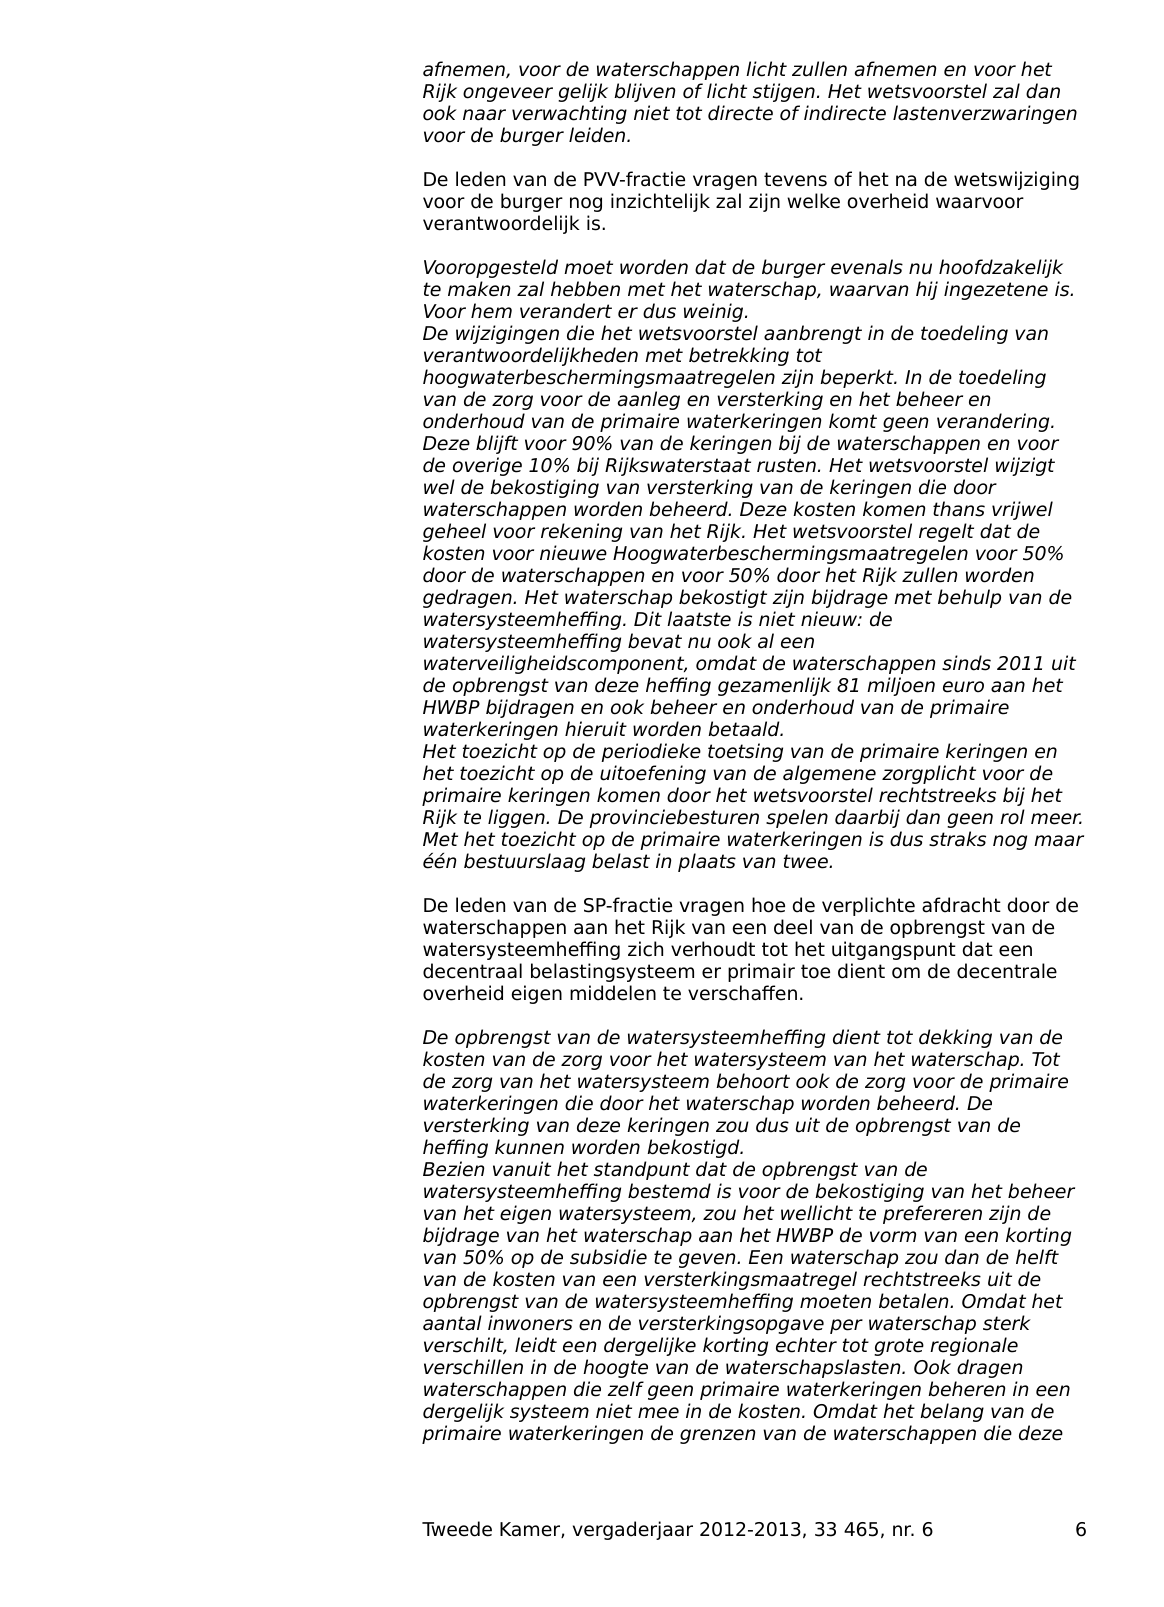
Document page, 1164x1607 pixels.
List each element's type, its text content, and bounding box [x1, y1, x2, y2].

text Bezien vanuit het standpunt dat de opbrengst van de watersysteemheffing bestemd is voor de bekostiging van het beheer van het eigen watersysteem, zou het wellicht te prefereren zijn de bijdrage van het waterschap aan het HWBP de vorm van een korting van 50% op de subsidie te geven. Een waterschap zou dan de helft van de kosten van een versterkingsmaatregel rechtstreeks uit de opbrengst van de watersysteemheffing moeten betalen. Omdat het aantal inwoners en de versterkingsopgave per waterschap sterk verschilt, leidt een dergelijke korting echter tot grote regionale verschillen in de hoogte van de waterschapslasten. Ook dragen waterschappen die zelf geen primaire waterkeringen beheren in een dergelijk systeem niet mee in de kosten. Omdat het belang van de primaire waterkeringen de grenzen van de waterschappen die deze [422, 1159, 1087, 1444]
text afnemen, voor de waterschappen licht zullen afnemen en voor het Rijk ongeveer gelijk blijven of licht stijgen. Het wetsvoorstel zal dan ook naar verwachting niet tot directe of indirecte lastenverzwaringen voor de burger leiden. [422, 59, 1087, 147]
text Het toezicht op de periodieke toetsing van de primaire keringen en het toezicht op de uitoefening van de algemene zorgplicht voor de primaire keringen komen door het wetsvoorstel rechtstreeks bij het Rijk te liggen. De provinciebesturen spelen daarbij dan geen rol meer. Met het toezicht op de primaire waterkeringen is dus straks nog maar één bestuurslaag belast in plaats van twee. [422, 741, 1087, 873]
text De leden van de SP-fractie vragen hoe de verplichte afdracht door de waterschappen aan het Rijk van een deel van de opbrengst van de watersysteemheffing zich verhoudt tot het uitgangspunt dat een decentraal belastingsysteem er primair toe dient om de decentrale overheid eigen middelen te verschaffen. [422, 895, 1087, 1005]
text Vooropgesteld moet worden dat de burger evenals nu hoofdzakelijk te maken zal hebben met het waterschap, waarvan hij ingezetene is. Voor hem verandert er dus weinig. [422, 257, 1087, 323]
text De wijzigingen die het wetsvoorstel aanbrengt in de toedeling van verantwoordelijkheden met betrekking tot hoogwaterbeschermingsmaatregelen zijn beperkt. In de toedeling van de zorg voor de aanleg en versterking en het beheer en onderhoud van de primaire waterkeringen komt geen verandering. Deze blijft voor 90% van de keringen bij de waterschappen en voor de overige 10% bij Rijkswaterstaat rusten. Het wetsvoorstel wijzigt wel de bekostiging van versterking van de keringen die door waterschappen worden beheerd. Deze kosten komen thans vrijwel geheel voor rekening van het Rijk. Het wetsvoorstel regelt dat de kosten voor nieuwe Hoogwaterbeschermingsmaatregelen voor 50% door de waterschappen en voor 50% door het Rijk zullen worden gedragen. Het waterschap bekostigt zijn bijdrage met behulp van de watersysteemheffing. Dit laatste is niet nieuw: de watersysteemheffing bevat nu ook al een waterveiligheidscomponent, omdat de waterschappen sinds 2011 uit de opbrengst van deze heffing gezamenlijk 81 miljoen euro aan het HWBP bijdragen en ook beheer en onderhoud van de primaire waterkeringen hieruit worden betaald. [422, 323, 1087, 741]
text De leden van de PVV-fractie vragen tevens of het na de wetswijziging voor de burger nog inzichtelijk zal zijn welke overheid waarvoor verantwoordelijk is. [422, 169, 1087, 235]
text De opbrengst van de watersysteemheffing dient tot dekking van de kosten van de zorg voor het watersysteem van het waterschap. Tot de zorg van het watersysteem behoort ook de zorg voor de primaire waterkeringen die door het waterschap worden beheerd. De versterking van deze keringen zou dus uit de opbrengst van de heffing kunnen worden bekostigd. [422, 1027, 1087, 1159]
